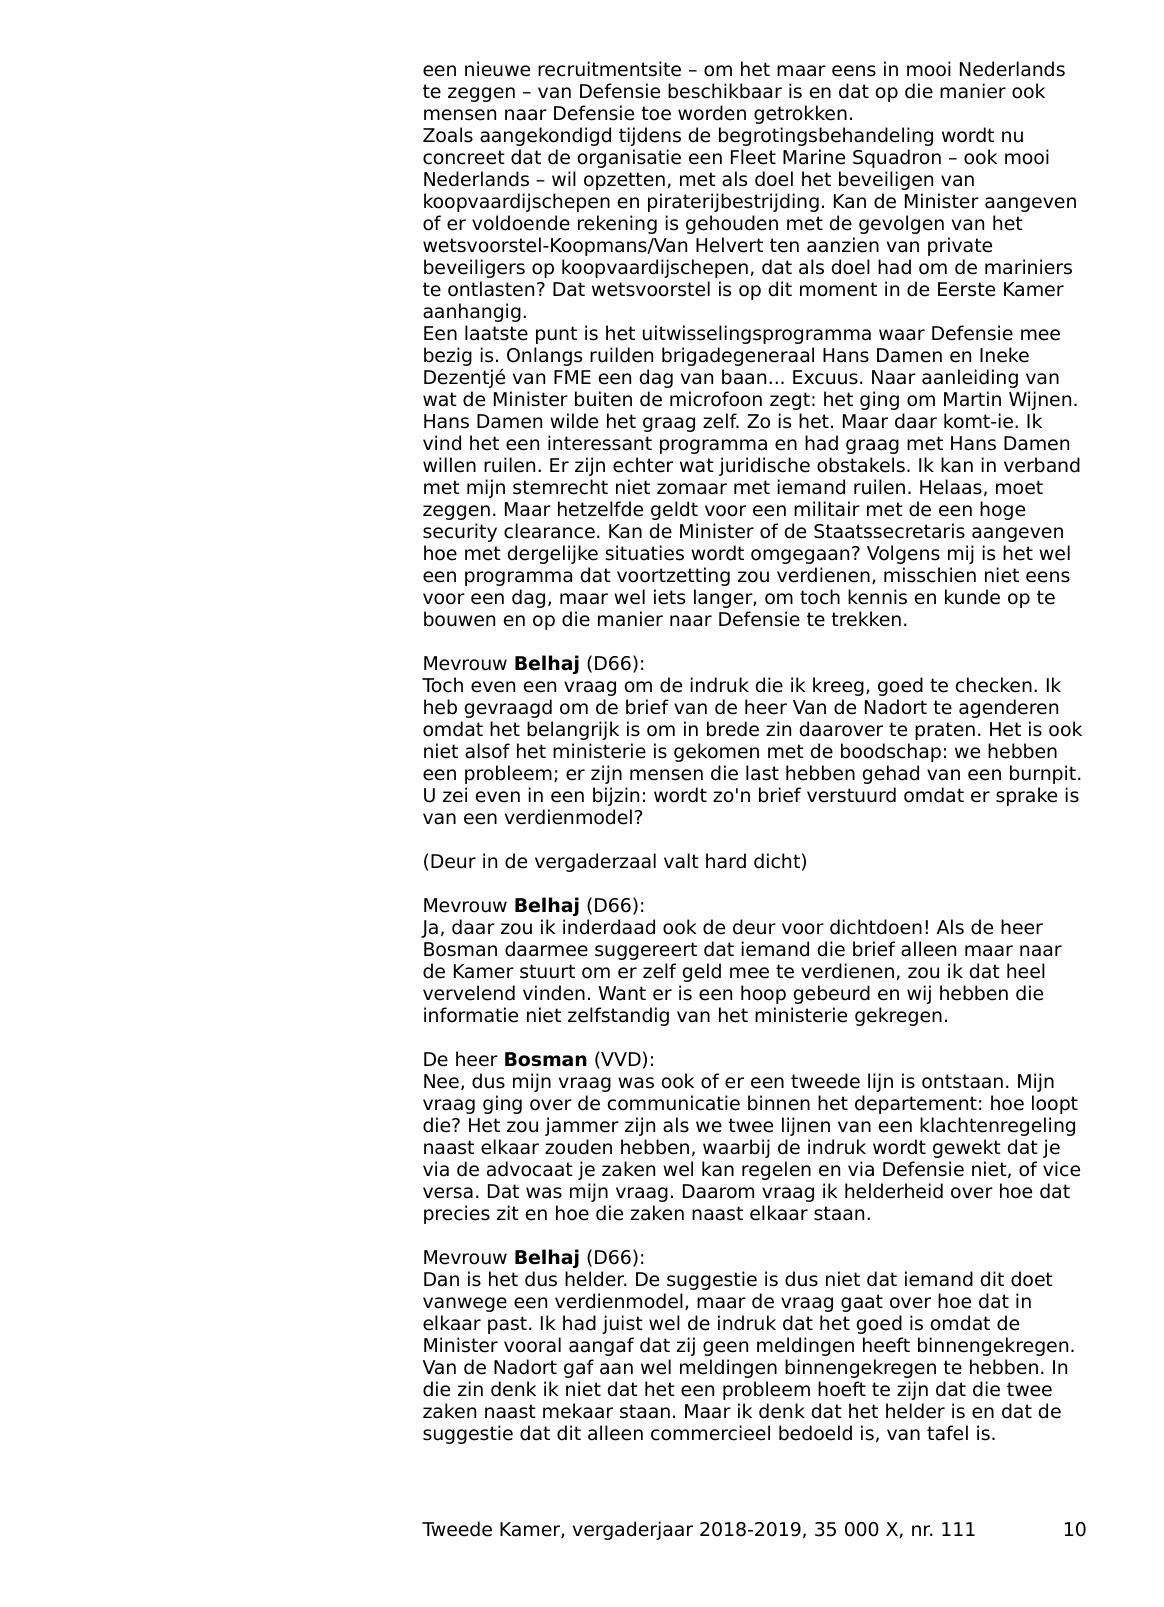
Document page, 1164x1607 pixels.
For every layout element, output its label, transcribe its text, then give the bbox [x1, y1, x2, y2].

text een nieuwe recruitmentsite – om het maar eens in mooi Nederlands te zeggen – van Defensie beschikbaar is en dat op die manier ook mensen naar Defensie toe worden getrokken. [422, 59, 1087, 125]
text Mevrouw Belhaj (D66): [422, 895, 1087, 917]
text Toch even een vraag om de indruk die ik kreeg, goed te checken. Ik heb gevraagd om de brief van de heer Van de Nadort te agenderen omdat het belangrijk is om in brede zin daarover te praten. Het is ook niet alsof het ministerie is gekomen met de boodschap: we hebben een probleem; er zijn mensen die last hebben gehad van een burnpit. U zei even in een bijzin: wordt zo'n brief verstuurd omdat er sprake is van een verdienmodel? [422, 675, 1087, 828]
text Mevrouw Belhaj (D66): [422, 1247, 1087, 1269]
text Zoals aangekondigd tijdens de begrotingsbehandeling wordt nu concreet dat de organisatie een Fleet Marine Squadron – ook mooi Nederlands – wil opzetten, met als doel het beveiligen van koopvaardijschepen en piraterijbestrijding. Kan de Minister aangeven of er voldoende rekening is gehouden met de gevolgen van het wetsvoorstel-Koopmans/Van Helvert ten aanzien van private beveiligers op koopvaardijschepen, dat als doel had om de mariniers te ontlasten? Dat wetsvoorstel is op dit moment in de Eerste Kamer aanhangig. [422, 125, 1087, 323]
text De heer Bosman (VVD): [422, 1049, 1087, 1071]
text Mevrouw Belhaj (D66): [422, 653, 1087, 675]
text Ja, daar zou ik inderdaad ook de deur voor dichtdoen! Als de heer Bosman daarmee suggereert dat iemand die brief alleen maar naar de Kamer stuurt om er zelf geld mee te verdienen, zou ik dat heel vervelend vinden. Want er is een hoop gebeurd en wij hebben die informatie niet zelfstandig van het ministerie gekregen. [422, 917, 1087, 1027]
text (Deur in de vergaderzaal valt hard dicht) [422, 851, 1087, 873]
text Een laatste punt is het uitwisselingsprogramma waar Defensie mee bezig is. Onlangs ruilden brigadegeneraal Hans Damen en Ineke Dezentjé van FME een dag van baan... Excuus. Naar aanleiding van wat de Minister buiten de microfoon zegt: het ging om Martin Wijnen. Hans Damen wilde het graag zelf. Zo is het. Maar daar komt-ie. Ik vind het een interessant programma en had graag met Hans Damen willen ruilen. Er zijn echter wat juridische obstakels. Ik kan in verband met mijn stemrecht niet zomaar met iemand ruilen. Helaas, moet zeggen. Maar hetzelfde geldt voor een militair met de een hoge security clearance. Kan de Minister of de Staatssecretaris aangeven hoe met dergelijke situaties wordt omgegaan? Volgens mij is het wel een programma dat voortzetting zou verdienen, misschien niet eens voor een dag, maar wel iets langer, om toch kennis en kunde op te bouwen en op die manier naar Defensie te trekken. [422, 323, 1087, 631]
text Dan is het dus helder. De suggestie is dus niet dat iemand dit doet vanwege een verdienmodel, maar de vraag gaat over hoe dat in elkaar past. Ik had juist wel de indruk dat het goed is omdat de Minister vooral aangaf dat zij geen meldingen heeft binnengekregen. Van de Nadort gaf aan wel meldingen binnengekregen te hebben. In die zin denk ik niet dat het een probleem hoeft te zijn dat die twee zaken naast mekaar staan. Maar ik denk dat het helder is en dat de suggestie dat dit alleen commercieel bedoeld is, van tafel is. [422, 1269, 1087, 1445]
text Nee, dus mijn vraag was ook of er een tweede lijn is ontstaan. Mijn vraag ging over de communicatie binnen het departement: hoe loopt die? Het zou jammer zijn als we twee lijnen van een klachtenregeling naast elkaar zouden hebben, waarbij de indruk wordt gewekt dat je via de advocaat je zaken wel kan regelen en via Defensie niet, of vice versa. Dat was mijn vraag. Daarom vraag ik helderheid over hoe dat precies zit en hoe die zaken naast elkaar staan. [422, 1071, 1087, 1225]
